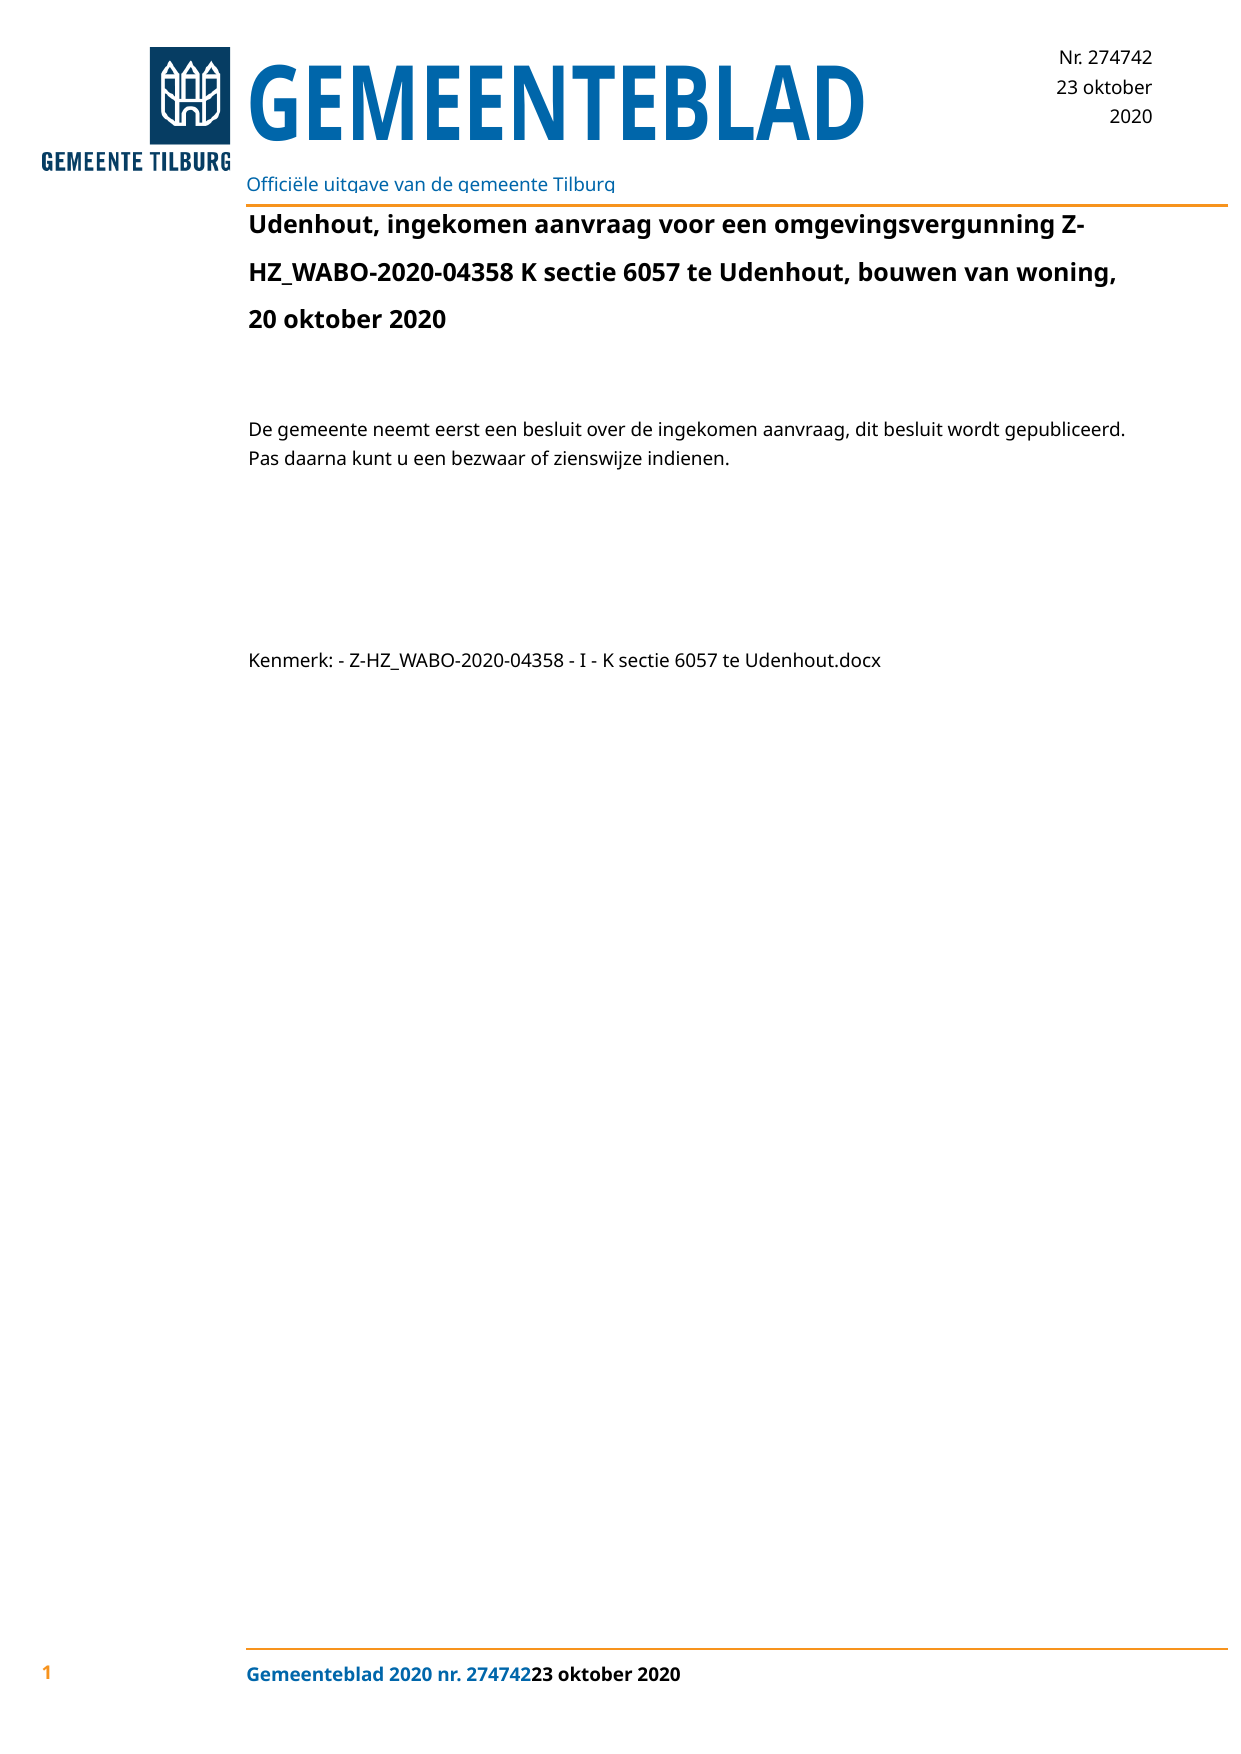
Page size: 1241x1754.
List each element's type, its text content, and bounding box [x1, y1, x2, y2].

text Udenhout, ingekomen aanvraag voor een omgevingsvergunning Z-HZ_WABO-2020-04358 K sectie 6057 te Udenhout, bouwen van woning, 20 oktober 2020 [248, 207, 1152, 336]
text De gemeente neemt eerst een besluit over de ingekomen aanvraag, dit besluit wordt gepubliceerd. Pas daarna kunt u een bezwaar of zienswijze indienen. [248, 416, 1152, 471]
text Kenmerk: - Z-HZ_WABO-2020-04358 - I - K sectie 6057 te Udenhout.docx [248, 647, 1152, 673]
picture [41, 47, 231, 172]
